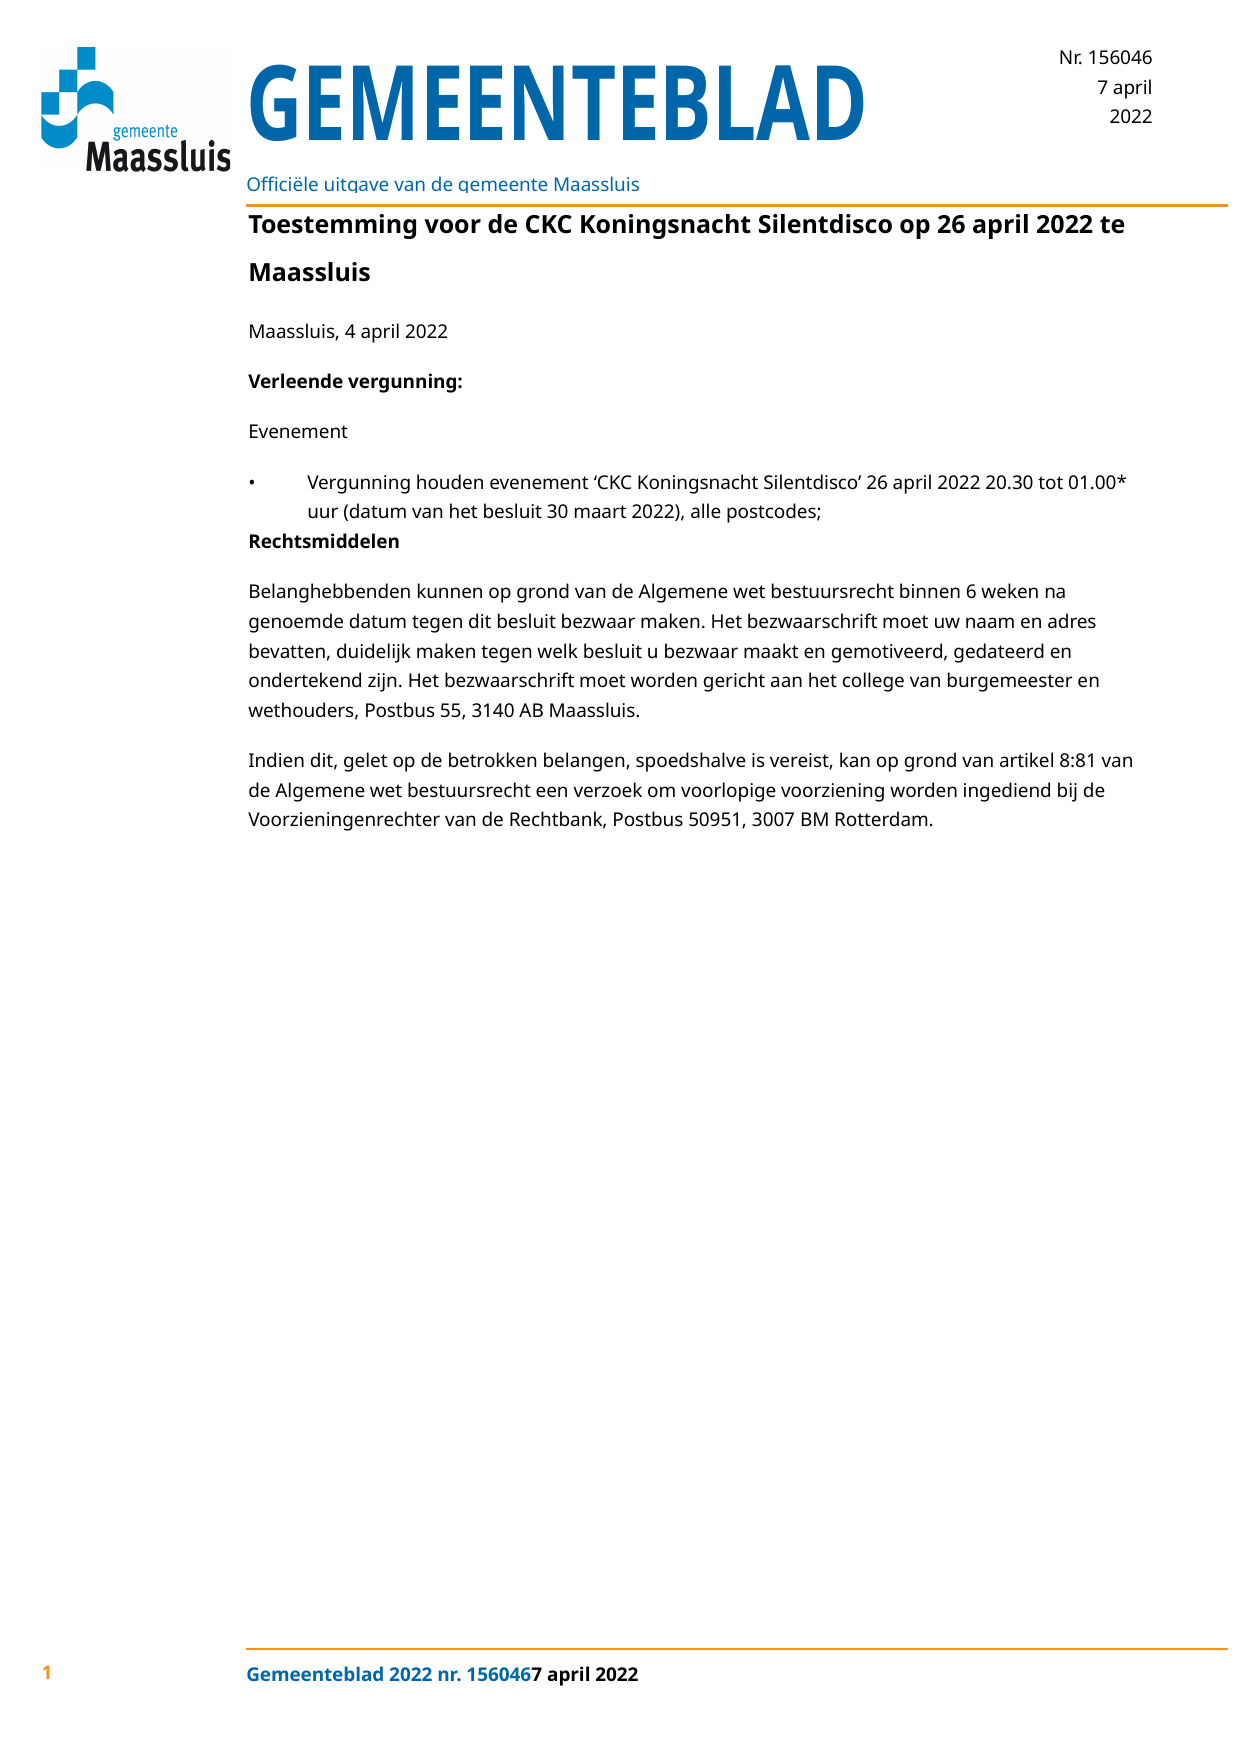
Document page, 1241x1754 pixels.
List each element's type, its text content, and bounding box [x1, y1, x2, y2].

text Verleende vergunning: [248, 368, 1152, 394]
text Evenement [248, 419, 1152, 444]
text Indien dit, gelet op de betrokken belangen, spoedshalve is vereist, kan op grond van artikel 8:81 van de Algemene wet bestuursrecht een verzoek om voorlopige voorziening worden ingediend bij de Voorzieningenrechter van de Rechtbank, Postbus 50951, 3007 BM Rotterdam. [248, 747, 1152, 832]
text Belanghebbenden kunnen op grond van de Algemene wet bestuursrecht binnen 6 weken na genoemde datum tegen dit besluit bezwaar maken. Het bezwaarschrift moet uw naam en adres bevatten, duidelijk maken tegen welk besluit u bezwaar maakt en gemotiveerd, gedateerd en ondertekend zijn. Het bezwaarschrift moet worden gericht aan het college van burgemeester en wethouders, Postbus 55, 3140 AB Maassluis. [248, 579, 1152, 723]
text Rechtsmiddelen [248, 528, 1152, 554]
text Toestemming voor de CKC Koningsnacht Silentdisco op 26 april 2022 te Maassluis [248, 207, 1152, 288]
picture [41, 47, 231, 172]
picture [41, 47, 77, 92]
list Vergunning houden evenement ‘CKC Koningsnacht Silentdisco’ 26 april 2022 20.30 tot 01.00* uur (datum van het besluit 30 maart 2022), alle postcodes; [248, 469, 1152, 524]
text Maassluis, 4 april 2022 [248, 318, 1152, 344]
